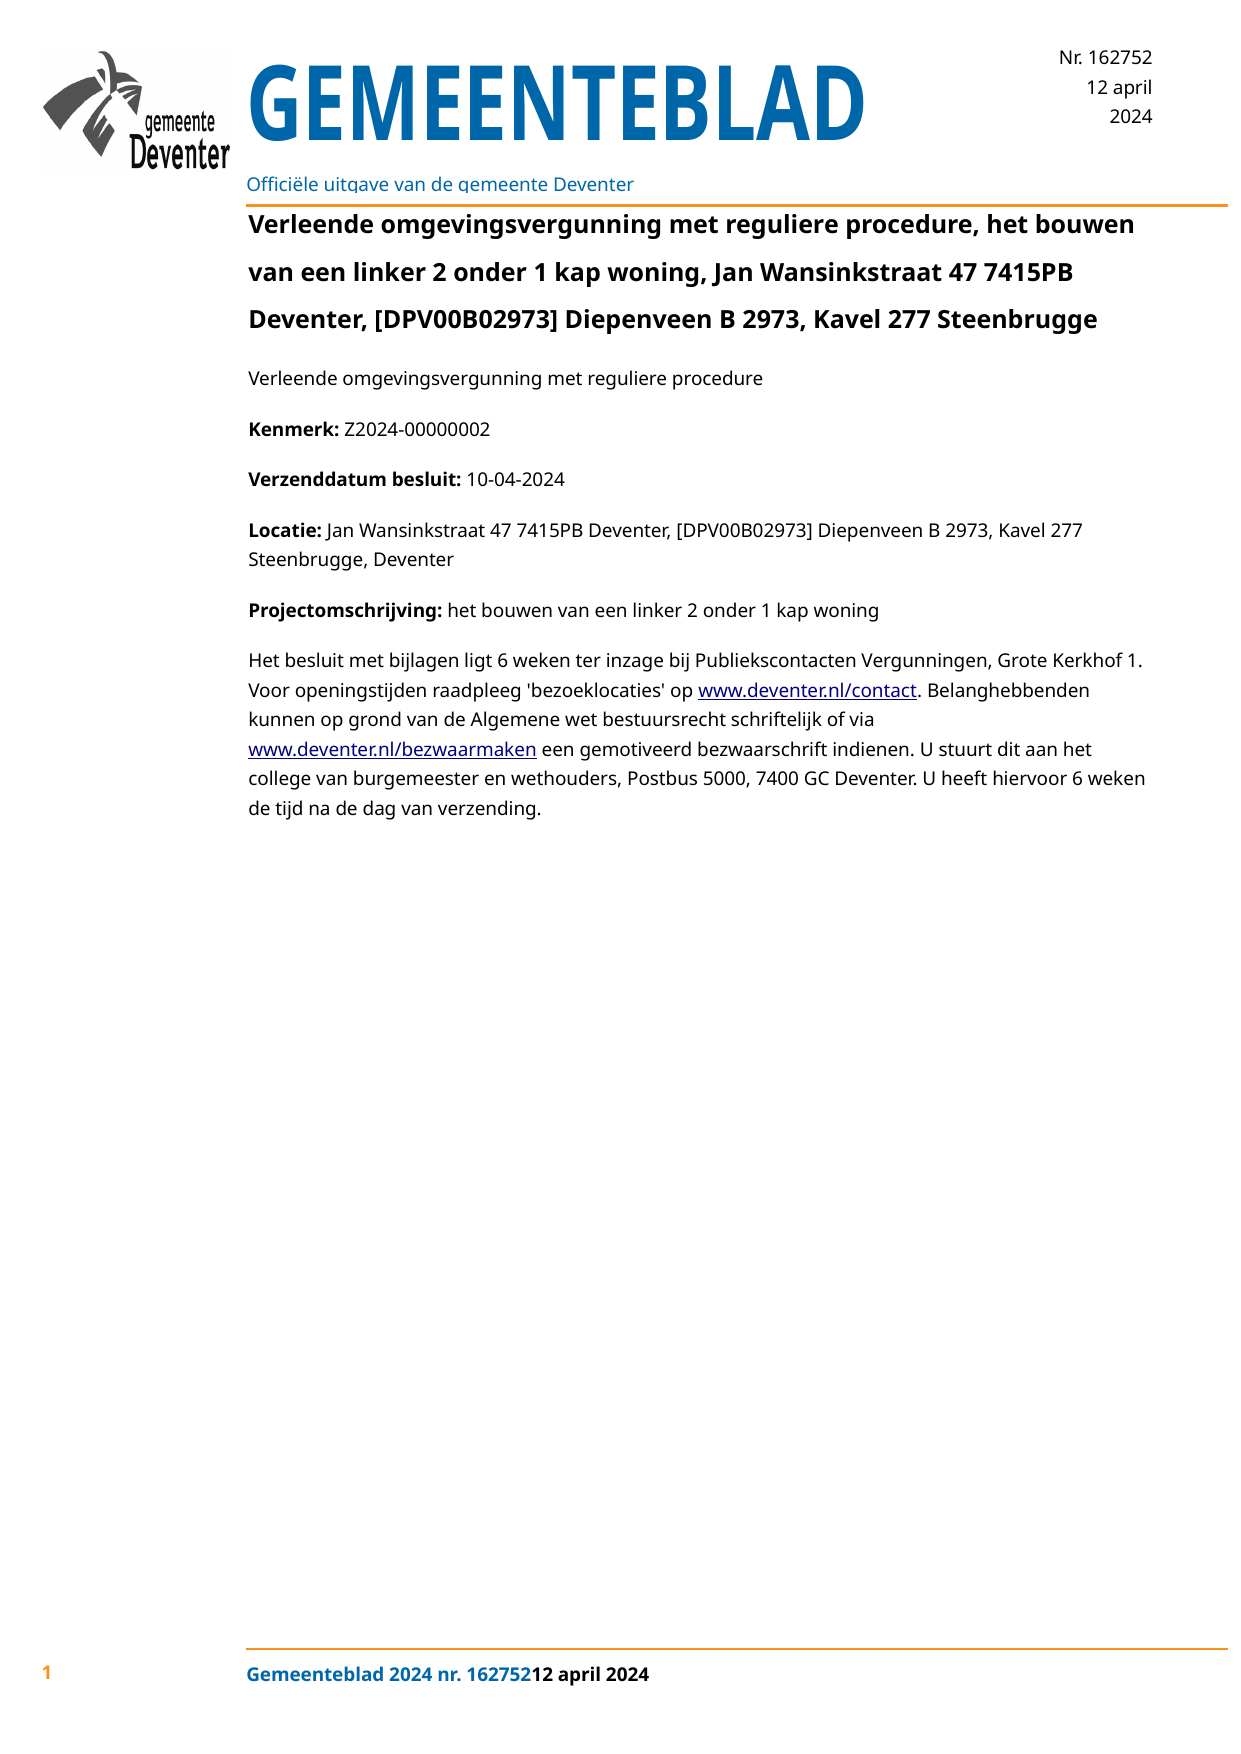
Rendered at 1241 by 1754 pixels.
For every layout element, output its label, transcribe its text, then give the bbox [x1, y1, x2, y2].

text Projectomschrijving: het bouwen van een linker 2 onder 1 kap woning [248, 597, 1152, 622]
picture [41, 47, 231, 172]
text Verleende omgevingsvergunning met reguliere procedure, het bouwen van een linker 2 onder 1 kap woning, Jan Wansinkstraat 47 7415PB Deventer, [DPV00B02973] Diepenveen B 2973, Kavel 277 Steenbrugge [248, 207, 1152, 336]
text Het besluit met bijlagen ligt 6 weken ter inzage bij Publiekscontacten Vergunningen, Grote Kerkhof 1. Voor openingstijden raadpleeg 'bezoeklocaties' op www.deventer.nl/contact. Belanghebbenden kunnen op grond van de Algemene wet bestuursrecht schriftelijk of via www.deventer.nl/bezwaarmaken een gemotiveerd bezwaarschrift indienen. U stuurt dit aan het college van burgemeester en wethouders, Postbus 5000, 7400 GC Deventer. U heeft hiervoor 6 weken de tijd na de dag van verzending. [248, 647, 1152, 821]
text Verleende omgevingsvergunning met reguliere procedure [248, 366, 1152, 391]
text Verzenddatum besluit: 10-04-2024 [248, 466, 1152, 492]
text Locatie: Jan Wansinkstraat 47 7415PB Deventer, [DPV00B02973] Diepenveen B 2973, Kavel 277 Steenbrugge, Deventer [248, 517, 1152, 572]
text Kenmerk: Z2024-00000002 [248, 416, 1152, 442]
